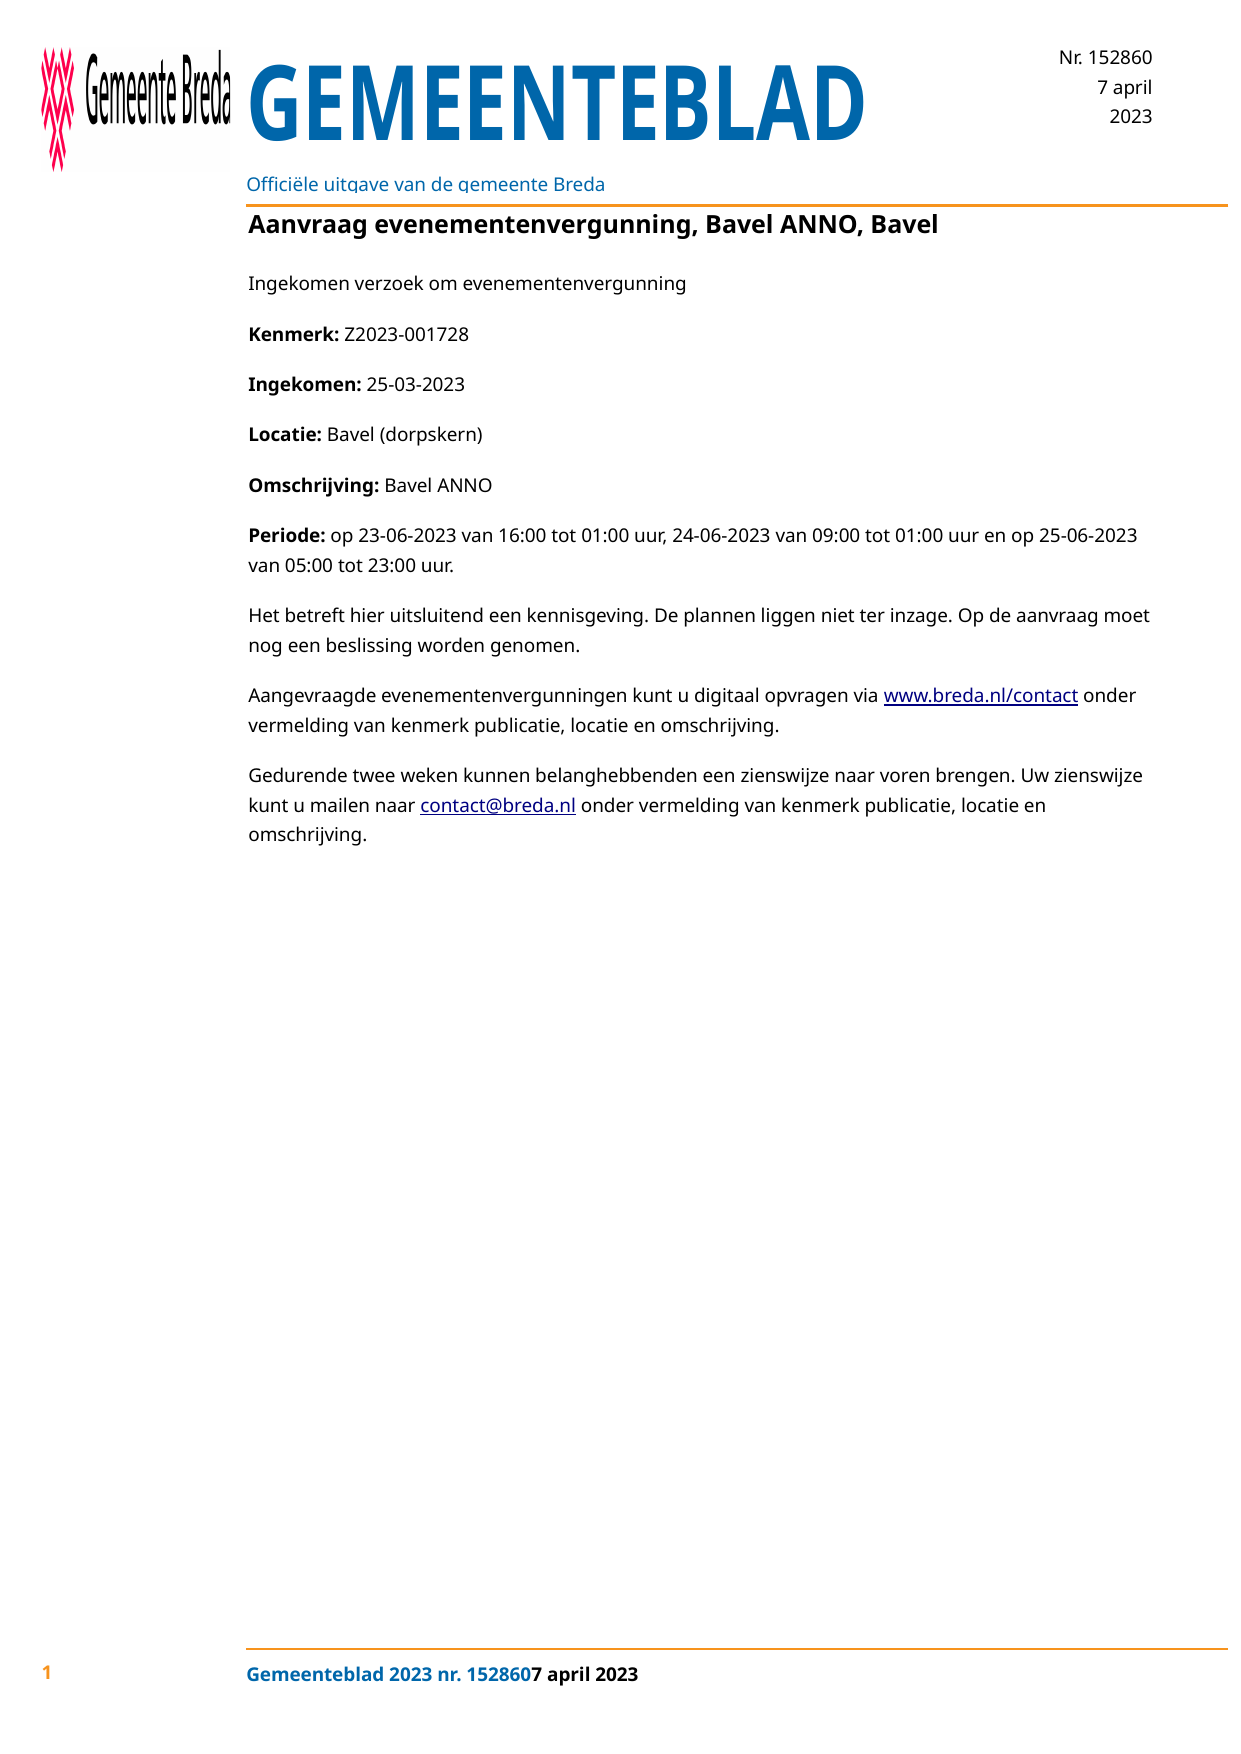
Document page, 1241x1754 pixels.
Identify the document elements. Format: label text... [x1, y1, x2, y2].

picture [41, 47, 231, 172]
text Kenmerk: Z2023-001728 [248, 321, 1152, 346]
text Aangevraagde evenementenvergunningen kunt u digitaal opvragen via www.breda.nl/contact onder vermelding van kenmerk publicatie, locatie en omschrijving. [248, 682, 1152, 738]
text Het betreft hier uitsluitend een kennisgeving. De plannen liggen niet ter inzage. Op de aanvraag moet nog een beslissing worden genomen. [248, 602, 1152, 658]
text Omschrijving: Bavel ANNO [248, 472, 1152, 498]
text Ingekomen: 25-03-2023 [248, 371, 1152, 397]
text Gedurende twee weken kunnen belanghebbenden een zienswijze naar voren brengen. Uw zienswijze kunt u mailen naar contact@breda.nl onder vermelding van kenmerk publicatie, locatie en omschrijving. [248, 762, 1152, 847]
text Periode: op 23-06-2023 van 16:00 tot 01:00 uur, 24-06-2023 van 09:00 tot 01:00 uur en op 25-06-2023 van 05:00 tot 23:00 uur. [248, 522, 1152, 578]
text Ingekomen verzoek om evenementenvergunning [248, 270, 1152, 296]
text Locatie: Bavel (dorpskern) [248, 422, 1152, 447]
text Aanvraag evenementenvergunning, Bavel ANNO, Bavel [248, 207, 1152, 241]
